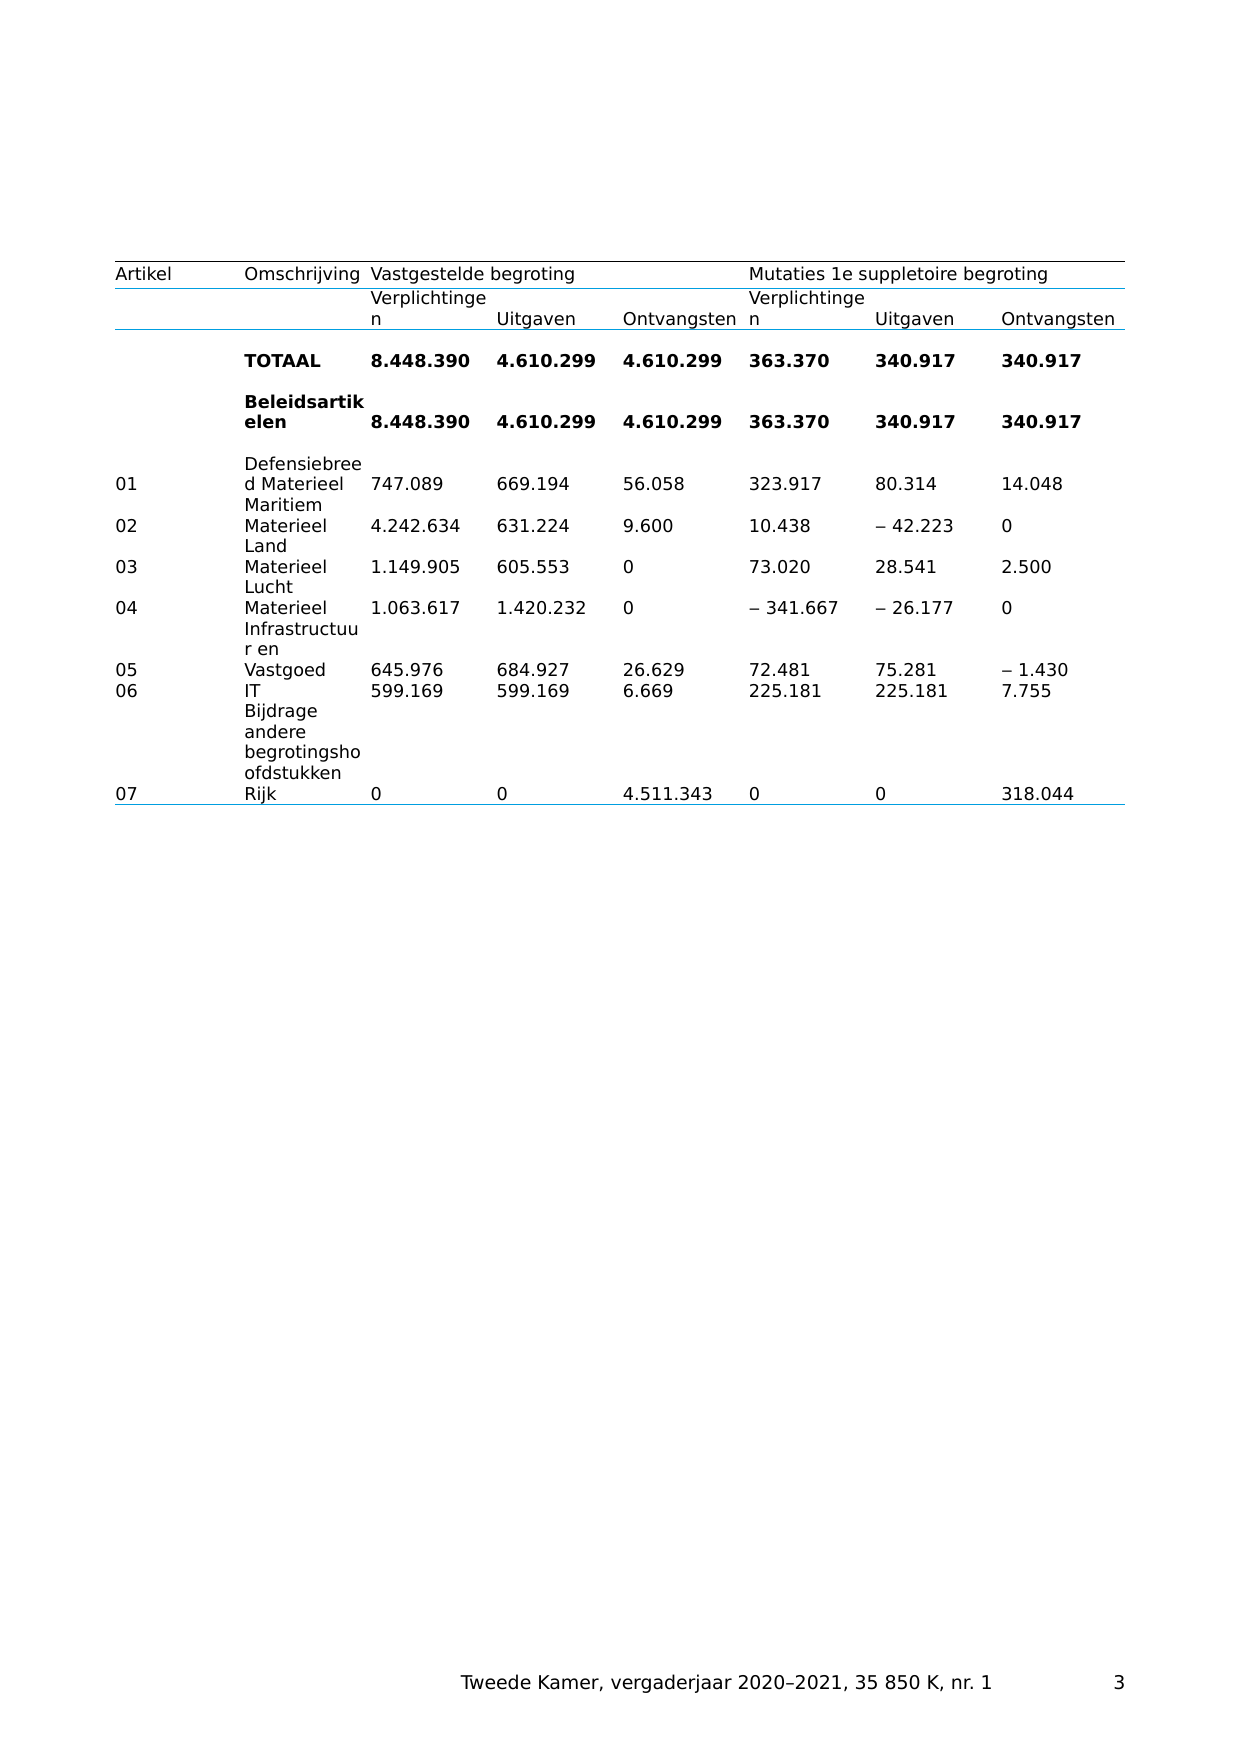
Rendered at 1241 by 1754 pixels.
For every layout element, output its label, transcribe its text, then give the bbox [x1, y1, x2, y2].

table_cell 363.370 [746, 392, 872, 433]
table_cell 8.448.390 [368, 392, 493, 433]
table_cell 06 [115, 681, 241, 701]
table_cell [241, 289, 367, 329]
table_cell 669.194 [494, 454, 620, 495]
table_cell [494, 433, 620, 454]
table_cell 03 [115, 536, 241, 577]
table_cell 0 [998, 495, 1125, 536]
table_cell 340.917 [998, 392, 1125, 433]
table_cell 1.149.905 [368, 536, 493, 577]
table_cell 7.755 [998, 681, 1125, 701]
table_cell [746, 371, 872, 392]
table_cell ‒ 341.667 [746, 578, 872, 619]
table_cell 6.669 [620, 681, 746, 701]
table_cell 340.917 [998, 351, 1125, 371]
table_cell ‒ 26.177 [872, 578, 998, 619]
table_cell Defensiebreed Materieel [241, 454, 367, 495]
table_cell [115, 351, 241, 371]
table_cell 1.063.617 [368, 578, 493, 619]
table_cell [115, 392, 241, 433]
table_cell Infrastructuur en Vastgoed [241, 619, 367, 681]
table_cell 9.600 [620, 495, 746, 536]
table_cell Artikel [115, 262, 241, 288]
table_cell Land Materieel [241, 536, 367, 577]
table_cell Beleidsartikelen [241, 392, 367, 433]
table_cell 225.181 [872, 681, 998, 701]
table_cell 75.281 [872, 619, 998, 681]
table_cell [872, 371, 998, 392]
table_cell Verplichtingen [746, 289, 872, 329]
table_cell 73.020 [746, 536, 872, 577]
table_cell 684.927 [494, 619, 620, 681]
table_cell [115, 433, 241, 454]
table_cell Ontvangsten [998, 289, 1125, 329]
table_cell 4.610.299 [620, 351, 746, 371]
table_cell 4.610.299 [620, 392, 746, 433]
table_cell [998, 433, 1125, 454]
table_cell 0 [872, 701, 998, 804]
table_cell Ontvangsten [620, 289, 746, 329]
table_cell 07 [115, 701, 241, 804]
table_cell 1.420.232 [494, 578, 620, 619]
table_cell 4.610.299 [494, 351, 620, 371]
table_cell [998, 371, 1125, 392]
table_cell 4.242.634 [368, 495, 493, 536]
table_cell 599.169 [494, 681, 620, 701]
table_cell [872, 433, 998, 454]
table_cell 0 [620, 536, 746, 577]
table_cell IT [241, 681, 367, 701]
table_cell [241, 371, 367, 392]
table_cell 0 [998, 578, 1125, 619]
table_cell 363.370 [746, 351, 872, 371]
table_cell 645.976 [368, 619, 493, 681]
table_cell 10.438 [746, 495, 872, 536]
table_cell 72.481 [746, 619, 872, 681]
table_cell [241, 330, 367, 351]
table_cell Bijdrage andere begrotingshoofdstukken Rijk [241, 701, 367, 804]
table_cell 05 [115, 619, 241, 681]
table_cell TOTAAL [241, 351, 367, 371]
table_cell [368, 433, 493, 454]
table_cell Maritiem Materieel [241, 495, 367, 536]
table_cell Uitgaven [872, 289, 998, 329]
table_cell 605.553 [494, 536, 620, 577]
table_cell ‒ 42.223 [872, 495, 998, 536]
table_cell [494, 330, 620, 351]
table_cell [746, 330, 872, 351]
table_cell 0 [620, 578, 746, 619]
table_cell [368, 330, 493, 351]
table_cell 0 [746, 701, 872, 804]
table_cell 56.058 [620, 454, 746, 495]
table_cell Lucht Materieel [241, 578, 367, 619]
table_cell [115, 330, 241, 351]
table_cell 01 [115, 454, 241, 495]
table_cell Omschrijving [241, 262, 367, 288]
table_cell 02 [115, 495, 241, 536]
table_cell 4.511.343 [620, 701, 746, 804]
table_cell ‒ 1.430 [998, 619, 1125, 681]
table_cell 2.500 [998, 536, 1125, 577]
table_cell 0 [494, 701, 620, 804]
table_cell [620, 433, 746, 454]
table_cell 225.181 [746, 681, 872, 701]
table_cell [746, 433, 872, 454]
table_cell [368, 371, 493, 392]
table_cell 340.917 [872, 392, 998, 433]
table_cell [620, 371, 746, 392]
table_cell Mutaties 1e suppletoire begroting [746, 262, 1125, 288]
table_cell 4.610.299 [494, 392, 620, 433]
table_cell [872, 330, 998, 351]
table_cell Vastgestelde begroting [368, 262, 746, 288]
table_cell [115, 371, 241, 392]
table_cell 631.224 [494, 495, 620, 536]
table_cell Verplichtingen [368, 289, 493, 329]
table_cell [620, 330, 746, 351]
table_cell 318.044 [998, 701, 1125, 804]
table_cell 8.448.390 [368, 351, 493, 371]
table_cell 14.048 [998, 454, 1125, 495]
table_cell 340.917 [872, 351, 998, 371]
table_cell [115, 289, 241, 329]
table_cell Uitgaven [494, 289, 620, 329]
table_cell 04 [115, 578, 241, 619]
table_cell [494, 371, 620, 392]
table_cell [241, 433, 367, 454]
table_cell 0 [368, 701, 493, 804]
table_cell [998, 330, 1125, 351]
table_cell 599.169 [368, 681, 493, 701]
table_cell 28.541 [872, 536, 998, 577]
table_header Wijziging begrotingsstaat van het Defensiematerieelbegrotingsfonds (K) voor het jaar 2021 (Eerste suppletoire begroting) (bedragen x € 1.000) [115, 213, 1125, 261]
table_cell 80.314 [872, 454, 998, 495]
table_cell 747.089 [368, 454, 493, 495]
table_cell 26.629 [620, 619, 746, 681]
table_cell 323.917 [746, 454, 872, 495]
